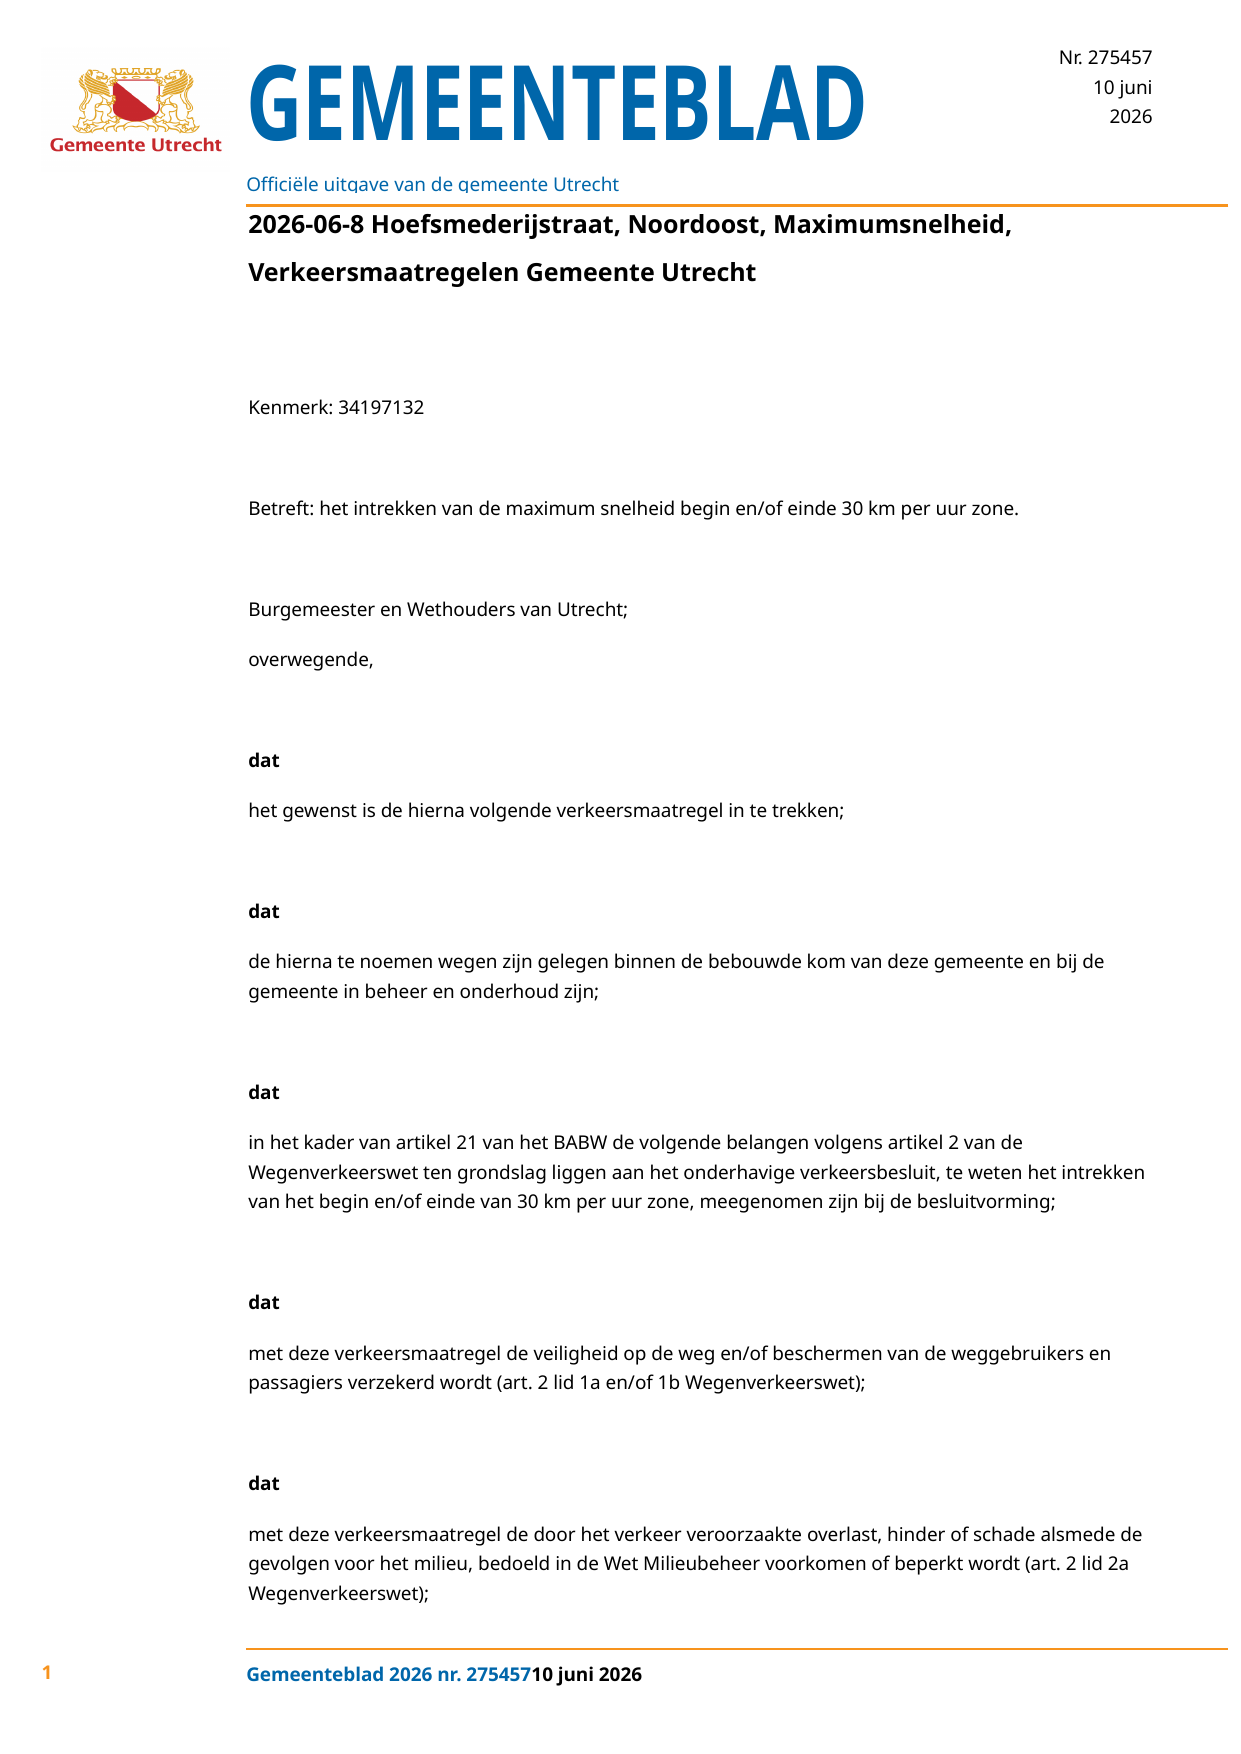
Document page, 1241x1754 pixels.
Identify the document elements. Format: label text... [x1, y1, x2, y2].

text dat [248, 1289, 1152, 1315]
text dat [248, 1079, 1152, 1105]
text Betreft: het intrekken van de maximum snelheid begin en/of einde 30 km per uur zone. [248, 495, 1152, 521]
text Kenmerk: 34197132 [248, 394, 1152, 420]
text 2026-06-8 Hoefsmederijstraat, Noordoost, Maximumsnelheid, Verkeersmaatregelen Gemeente Utrecht [248, 207, 1152, 288]
picture [41, 47, 231, 172]
text in het kader van artikel 21 van het BABW de volgende belangen volgens artikel 2 van de Wegenverkeerswet ten grondslag liggen aan het onderhavige verkeersbesluit, te weten het intrekken van het begin en/of einde van 30 km per uur zone, meegenomen zijn bij de besluitvorming; [248, 1129, 1152, 1214]
text dat [248, 898, 1152, 924]
text het gewenst is de hierna volgende verkeersmaatregel in te trekken; [248, 797, 1152, 823]
text de hierna te noemen wegen zijn gelegen binnen de bebouwde kom van deze gemeente en bij de gemeente in beheer en onderhoud zijn; [248, 949, 1152, 1004]
text Burgemeester en Wethouders van Utrecht; [248, 596, 1152, 621]
text dat [248, 1470, 1152, 1496]
text met deze verkeersmaatregel de veiligheid op de weg en/of beschermen van de weggebruikers en passagiers verzekerd wordt (art. 2 lid 1a en/of 1b Wegenverkeerswet); [248, 1340, 1152, 1395]
text dat [248, 747, 1152, 773]
text overwegende, [248, 646, 1152, 672]
text met deze verkeersmaatregel de door het verkeer veroorzaakte overlast, hinder of schade alsmede de gevolgen voor het milieu, bedoeld in de Wet Milieubeheer voorkomen of beperkt wordt (art. 2 lid 2a Wegenverkeerswet); [248, 1521, 1152, 1606]
